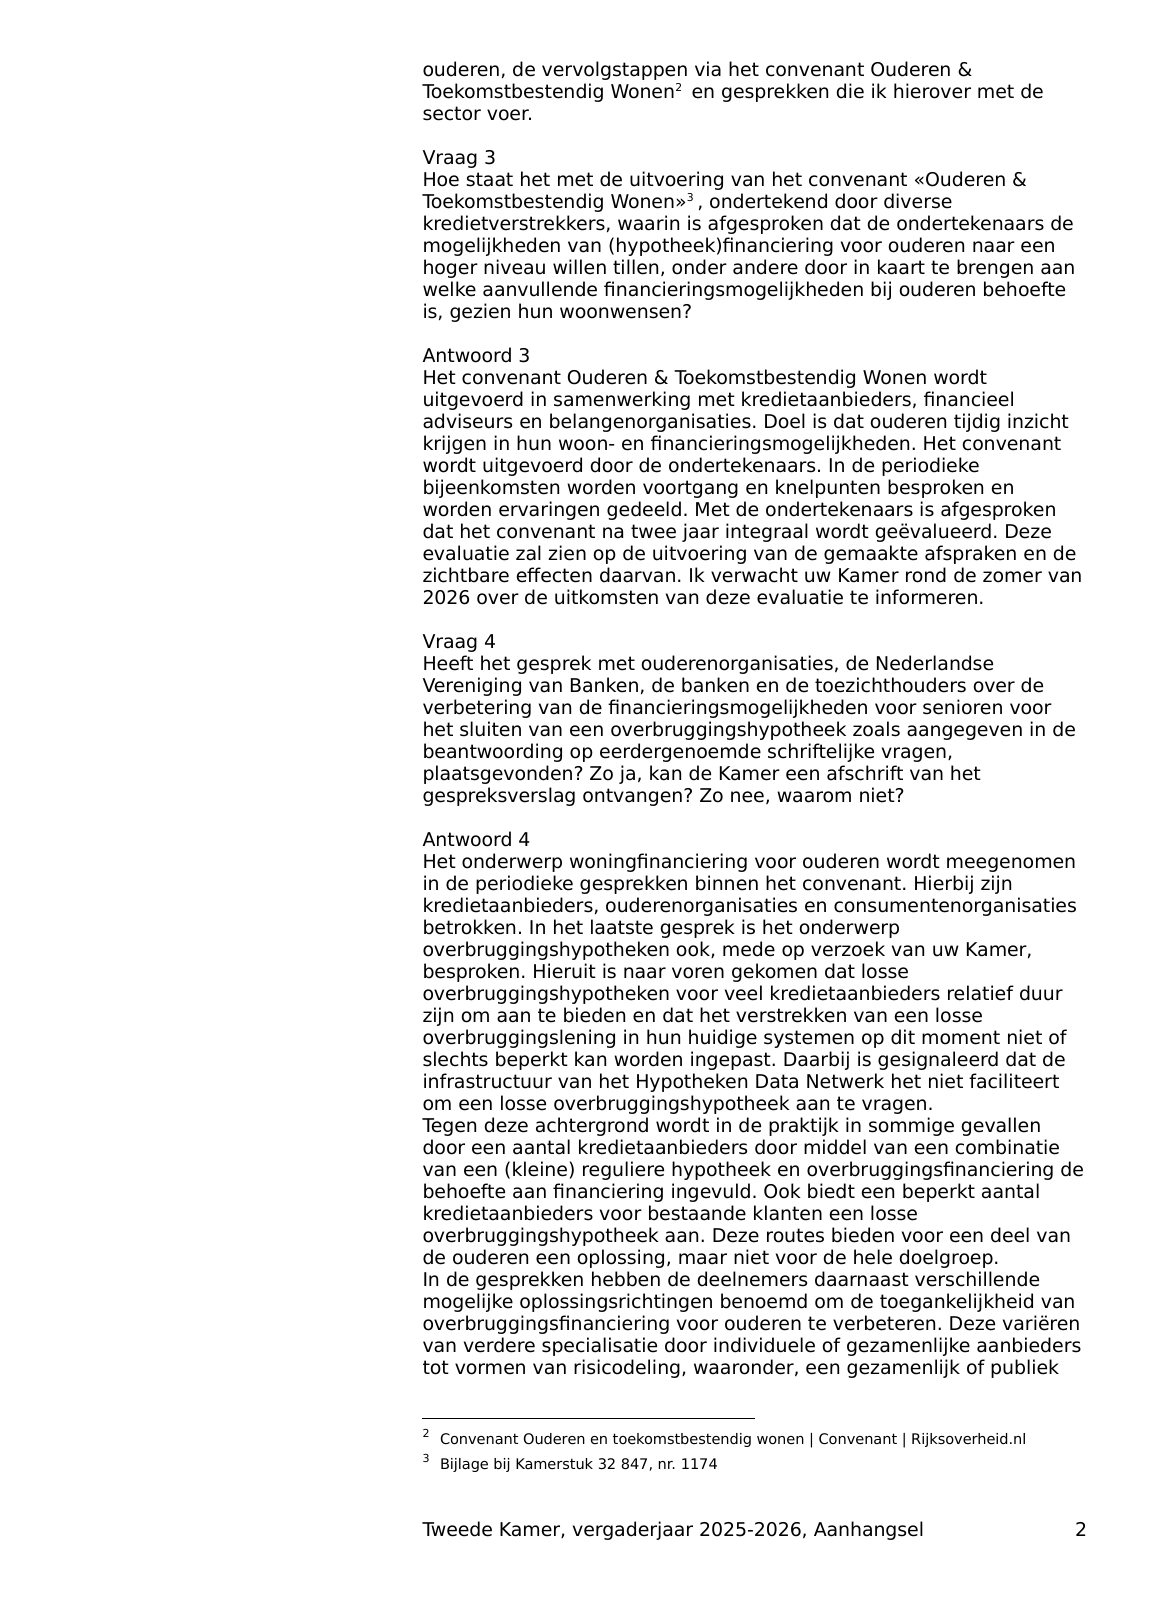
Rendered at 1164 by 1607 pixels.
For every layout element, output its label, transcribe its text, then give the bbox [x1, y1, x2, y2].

text ouderen, de vervolgstappen via het convenant Ouderen & Toekomstbestendig Wonen en gesprekken die ik hierover met de sector voer. [422, 59, 1087, 125]
text Vraag 4 [422, 631, 1087, 653]
text Het convenant Ouderen & Toekomstbestendig Wonen wordt uitgevoerd in samenwerking met kredietaanbieders, financieel adviseurs en belangenorganisaties. Doel is dat ouderen tijdig inzicht krijgen in hun woon- en financieringsmogelijkheden. Het convenant wordt uitgevoerd door de ondertekenaars. In de periodieke bijeenkomsten worden voortgang en knelpunten besproken en worden ervaringen gedeeld. Met de ondertekenaars is afgesproken dat het convenant na twee jaar integraal wordt geëvalueerd. Deze evaluatie zal zien op de uitvoering van de gemaakte afspraken en de zichtbare effecten daarvan. Ik verwacht uw Kamer rond de zomer van 2026 over de uitkomsten van deze evaluatie te informeren. [422, 367, 1087, 609]
text Antwoord 3 [422, 345, 1087, 367]
text In de gesprekken hebben de deelnemers daarnaast verschillende mogelijke oplossingsrichtingen benoemd om de toegankelijkheid van overbruggingsfinanciering voor ouderen te verbeteren. Deze variëren van verdere specialisatie door individuele of gezamenlijke aanbieders tot vormen van risicodeling, waaronder, een gezamenlijk of publiek [422, 1269, 1087, 1379]
text Hoe staat het met de uitvoering van het convenant «Ouderen & Toekomstbestendig Wonen», ondertekend door diverse kredietverstrekkers, waarin is afgesproken dat de ondertekenaars de mogelijkheden van (hypotheek)financiering voor ouderen naar een hoger niveau willen tillen, onder andere door in kaart te brengen aan welke aanvullende financieringsmogelijkheden bij ouderen behoefte is, gezien hun woonwensen? [422, 169, 1087, 323]
text Vraag 3 [422, 147, 1087, 169]
text Antwoord 4 [422, 829, 1087, 851]
text Tegen deze achtergrond wordt in de praktijk in sommige gevallen door een aantal kredietaanbieders door middel van een combinatie van een (kleine) reguliere hypotheek en overbruggingsfinanciering de behoefte aan financiering ingevuld. Ook biedt een beperkt aantal kredietaanbieders voor bestaande klanten een losse overbruggingshypotheek aan. Deze routes bieden voor een deel van de ouderen een oplossing, maar niet voor de hele doelgroep. [422, 1115, 1087, 1269]
text Bijlage bij Kamerstuk 32 847, nr. 1174 [422, 1452, 1087, 1474]
text Convenant Ouderen en toekomstbestendig wonen | Convenant | Rijksoverheid.nl [422, 1427, 1087, 1449]
text Het onderwerp woningfinanciering voor ouderen wordt meegenomen in de periodieke gesprekken binnen het convenant. Hierbij zijn kredietaanbieders, ouderenorganisaties en consumentenorganisaties betrokken. In het laatste gesprek is het onderwerp overbruggingshypotheken ook, mede op verzoek van uw Kamer, besproken. Hieruit is naar voren gekomen dat losse overbruggingshypotheken voor veel kredietaanbieders relatief duur zijn om aan te bieden en dat het verstrekken van een losse overbruggingslening in hun huidige systemen op dit moment niet of slechts beperkt kan worden ingepast. Daarbij is gesignaleerd dat de infrastructuur van het Hypotheken Data Netwerk het niet faciliteert om een losse overbruggingshypotheek aan te vragen. [422, 851, 1087, 1115]
text Heeft het gesprek met ouderenorganisaties, de Nederlandse Vereniging van Banken, de banken en de toezichthouders over de verbetering van de financieringsmogelijkheden voor senioren voor het sluiten van een overbruggingshypotheek zoals aangegeven in de beantwoording op eerdergenoemde schriftelijke vragen, plaatsgevonden? Zo ja, kan de Kamer een afschrift van het gespreksverslag ontvangen? Zo nee, waarom niet? [422, 653, 1087, 807]
